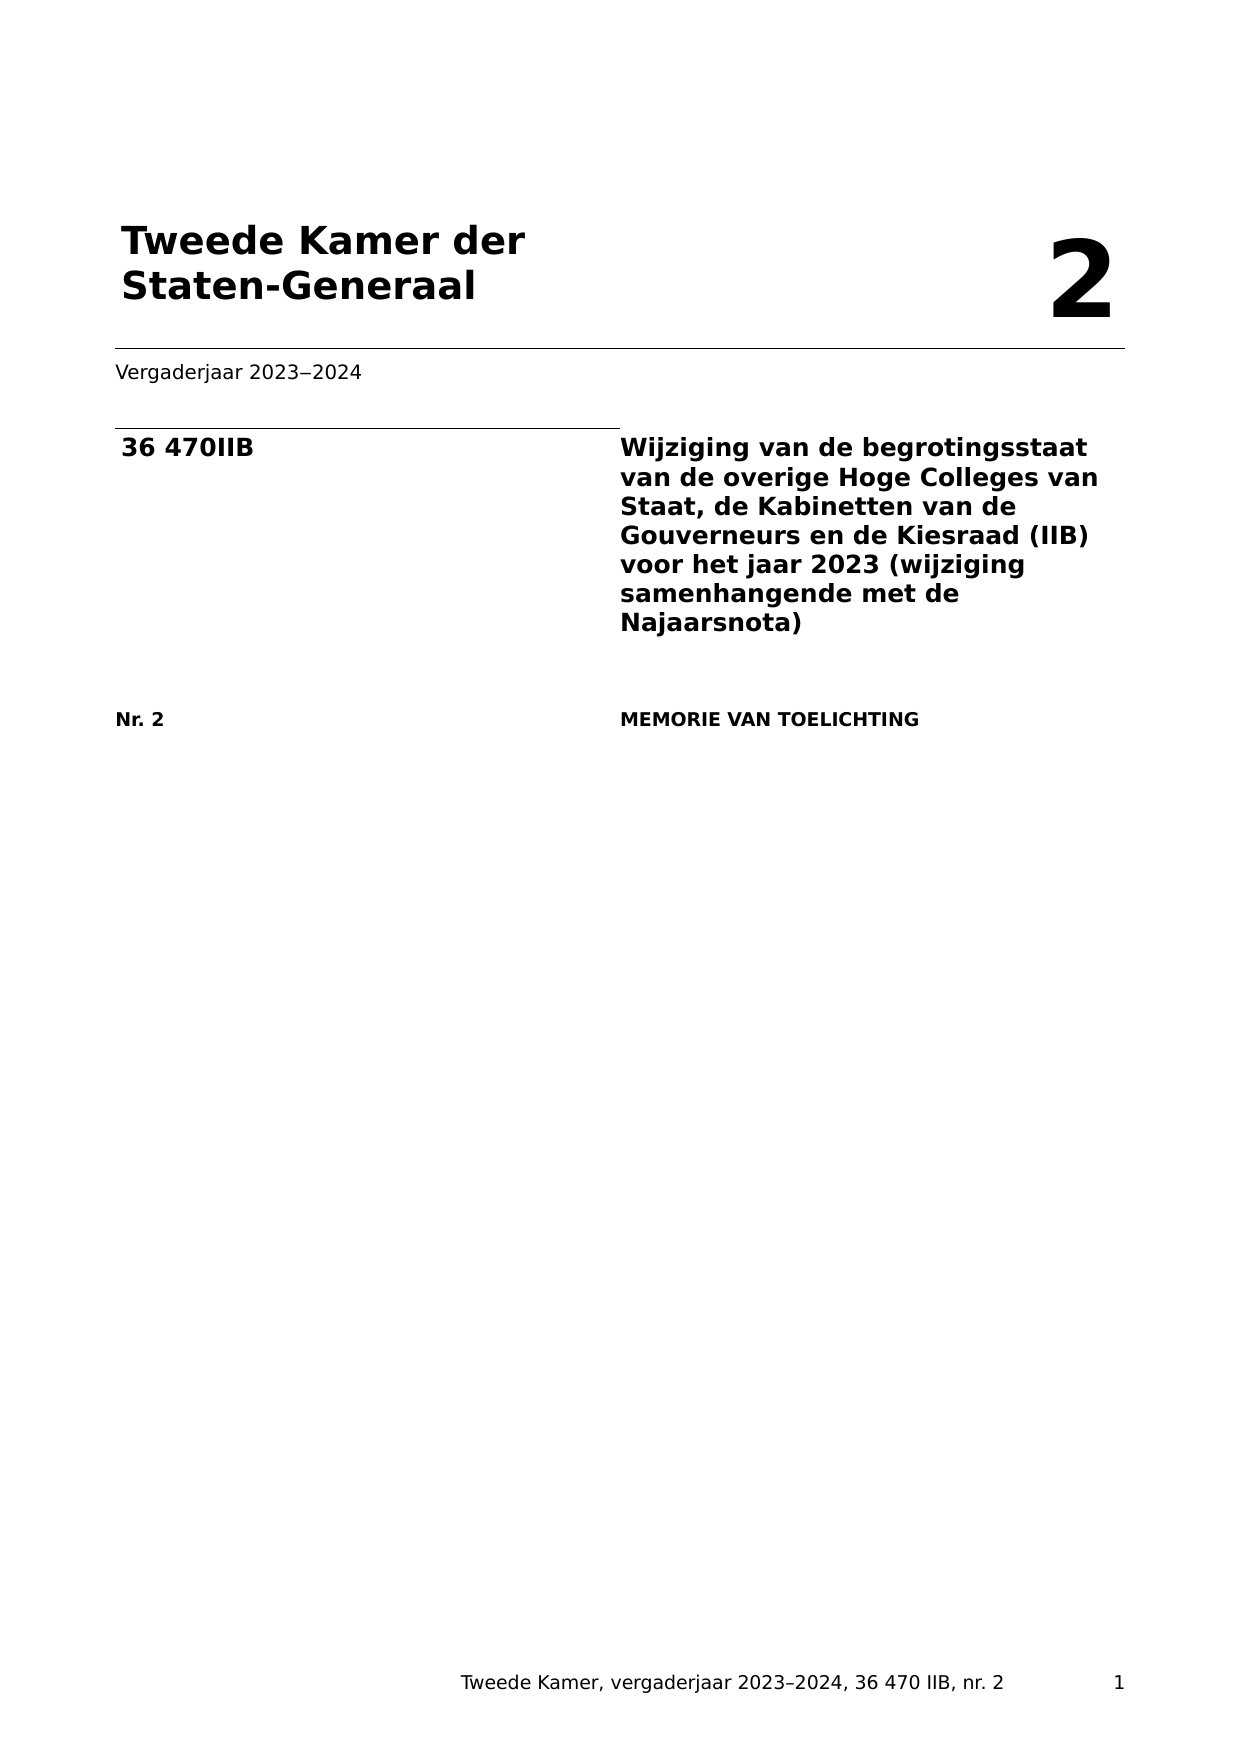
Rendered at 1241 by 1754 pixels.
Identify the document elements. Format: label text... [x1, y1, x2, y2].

table_header 36 470IIB [115, 429, 620, 643]
table_header 2 [620, 213, 1125, 348]
table_cell Vergaderjaar 2023‒2024 [115, 349, 1125, 384]
table_header MEMORIE VAN TOELICHTING [620, 709, 1125, 753]
table_header Wijziging van de begrotingsstaat van de overige Hoge Colleges van Staat, de Kabinetten van de Gouverneurs en de Kiesraad (IIB) voor het jaar 2023 (wijziging samenhangende met de Najaarsnota) [620, 428, 1125, 643]
table_header Nr. 2 [115, 709, 620, 753]
table_header Tweede Kamer der Staten-Generaal [115, 213, 620, 348]
